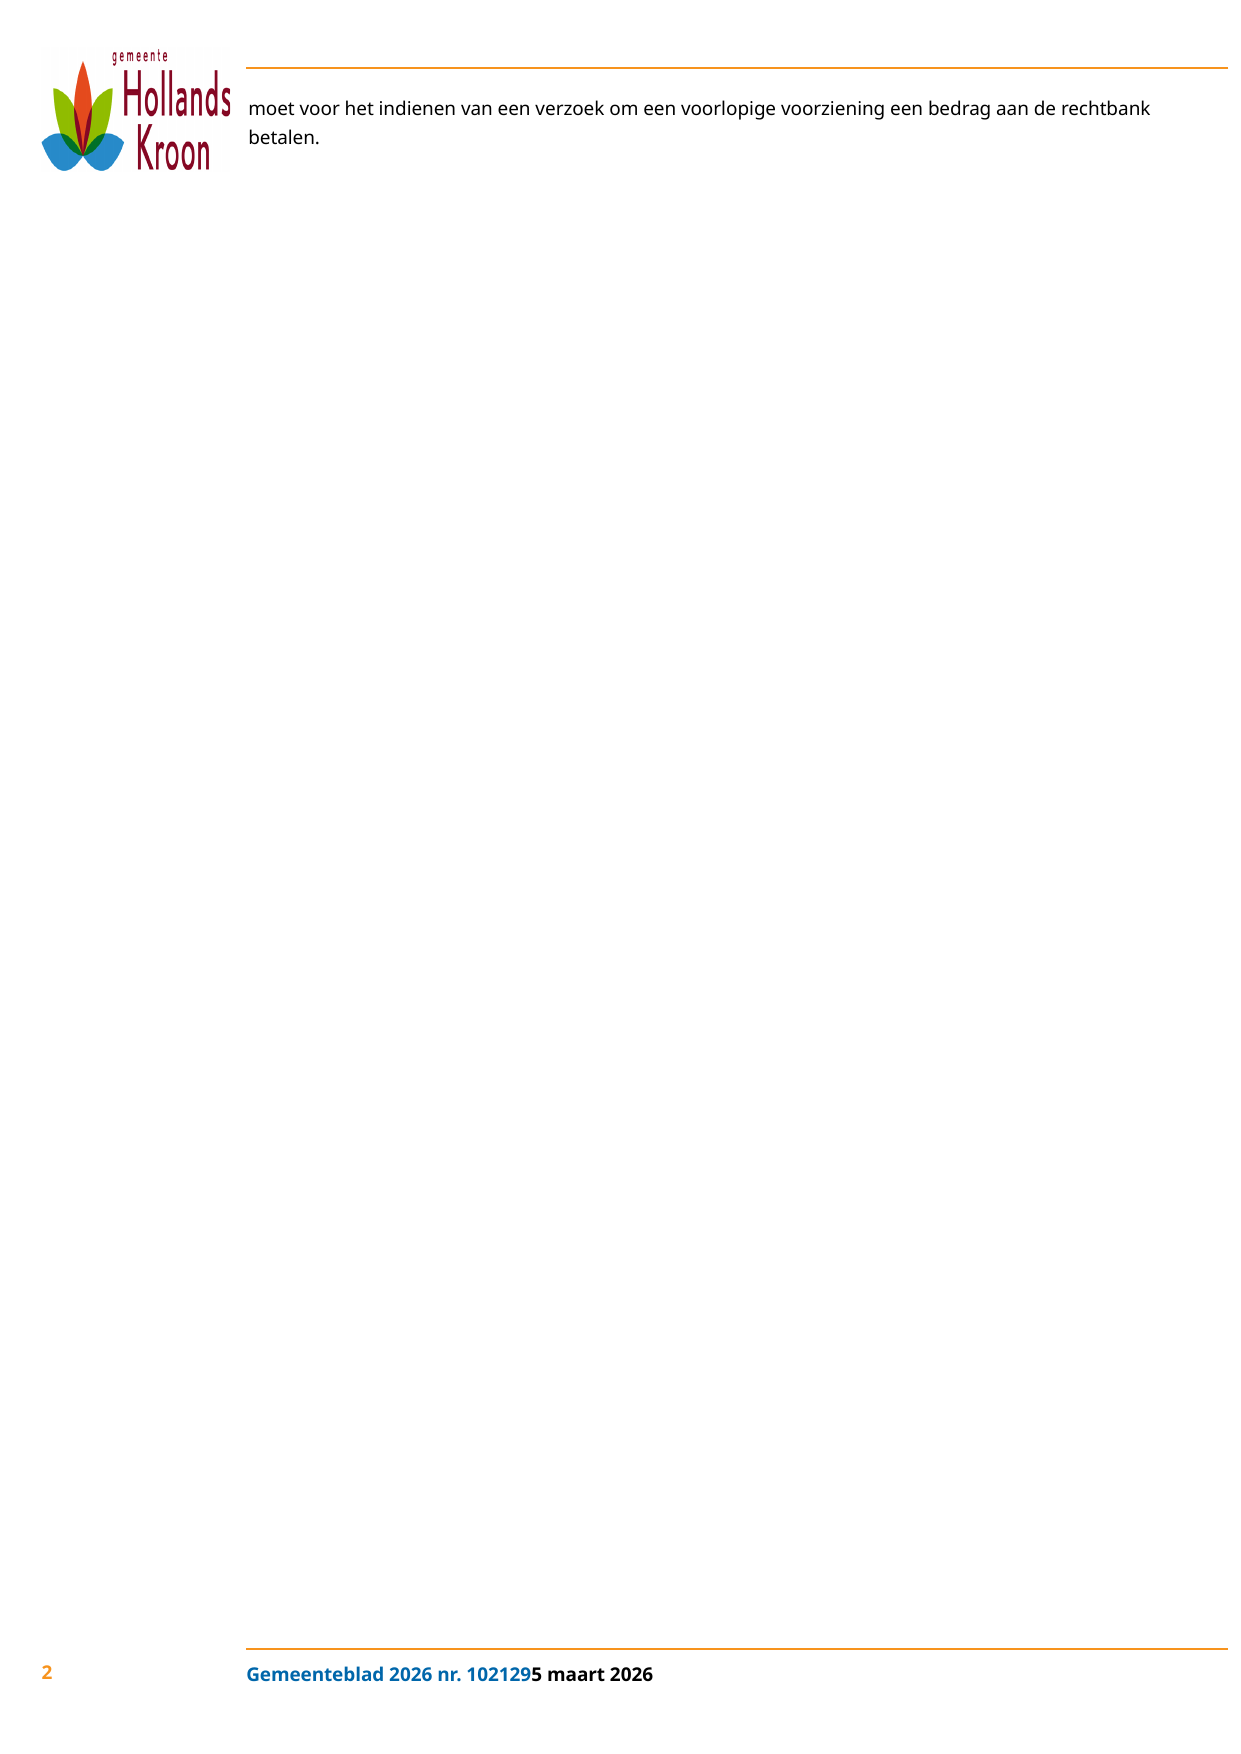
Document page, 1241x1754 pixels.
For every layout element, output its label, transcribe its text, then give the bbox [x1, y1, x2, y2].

picture [41, 47, 231, 172]
text moet voor het indienen van een verzoek om een voorlopige voorziening een bedrag aan de rechtbank betalen. [248, 95, 1152, 150]
